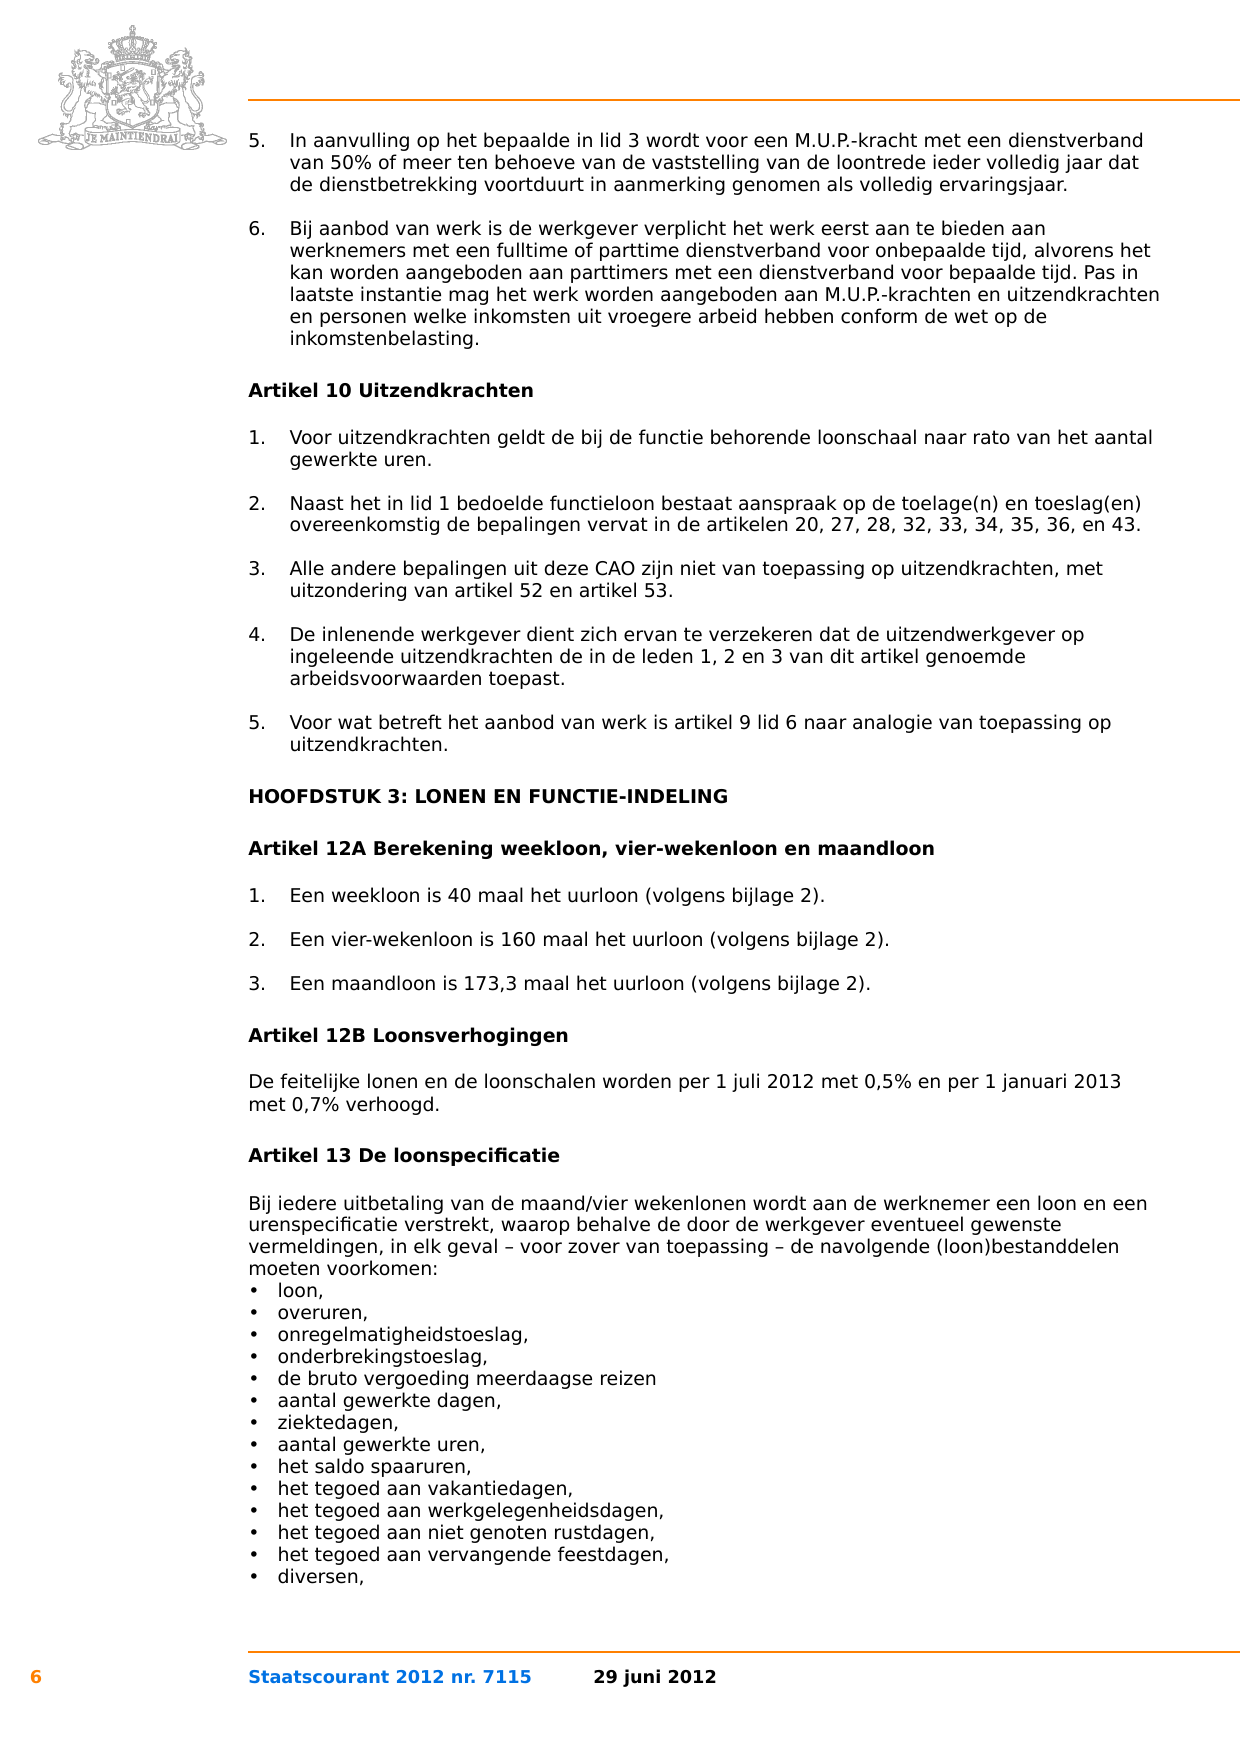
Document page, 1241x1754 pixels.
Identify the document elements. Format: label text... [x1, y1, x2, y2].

subtitle Artikel 12B Loonsverhogingen [248, 1024, 1163, 1046]
text 5. In aanvulling op het bepaalde in lid 3 wordt voor een M.U.P.-kracht met een dienstverband van 50% of meer ten behoeve van de vaststelling van de loontrede ieder volledig jaar dat de dienstbetrekking voortduurt in aanmerking genomen als volledig ervaringsjaar. [248, 130, 1163, 196]
text Bij iedere uitbetaling van de maand/vier wekenlonen wordt aan de werknemer een loon en een urenspecificatie verstrekt, waarop behalve de door de werkgever eventueel gewenste vermeldingen, in elk geval – voor zover van toepassing – de navolgende (loon)bestanddelen moeten voorkomen: [248, 1192, 1163, 1280]
text 1. Voor uitzendkrachten geldt de bij de functie behorende loonschaal naar rato van het aantal gewerkte uren. [248, 427, 1163, 471]
text • onderbrekingstoeslag, [248, 1346, 1163, 1368]
text • ziektedagen, [248, 1412, 1163, 1434]
text • de bruto vergoeding meerdaagse reizen [248, 1368, 1163, 1390]
text De feitelijke lonen en de loonschalen worden per 1 juli 2012 met 0,5% en per 1 januari 2013 met 0,7% verhoogd. [248, 1071, 1163, 1115]
text 2. Een vier-wekenloon is 160 maal het uurloon (volgens bijlage 2). [248, 929, 1163, 951]
text 2. Naast het in lid 1 bedoelde functieloon bestaat aanspraak op de toelage(n) en toeslag(en) overeenkomstig de bepalingen vervat in de artikelen 20, 27, 28, 32, 33, 34, 35, 36, en 43. [248, 492, 1163, 536]
text • het tegoed aan vakantiedagen, [248, 1478, 1163, 1500]
subtitle Artikel 10 Uitzendkrachten [248, 379, 1163, 402]
text 3. Alle andere bepalingen uit deze CAO zijn niet van toepassing op uitzendkrachten, met uitzondering van artikel 52 en artikel 53. [248, 558, 1163, 602]
text • het saldo spaaruren, [248, 1456, 1163, 1478]
text • het tegoed aan werkgelegenheidsdagen, [248, 1500, 1163, 1522]
text • loon, [248, 1280, 1163, 1302]
text 4. De inlenende werkgever dient zich ervan te verzekeren dat de uitzendwerkgever op ingeleende uitzendkrachten de in de leden 1, 2 en 3 van dit artikel genoemde arbeidsvoorwaarden toepast. [248, 624, 1163, 690]
text 3. Een maandloon is 173,3 maal het uurloon (volgens bijlage 2). [248, 972, 1163, 994]
text • diversen, [248, 1566, 1163, 1588]
subtitle HOOFDSTUK 3: LONEN EN FUNCTIE-INDELING [248, 786, 1163, 808]
text • aantal gewerkte dagen, [248, 1390, 1163, 1412]
text • het tegoed aan niet genoten rustdagen, [248, 1522, 1163, 1544]
subtitle Artikel 12A Berekening weekloon, vier-wekenloon en maandloon [248, 838, 1163, 860]
picture [38, 25, 227, 150]
text • onregelmatigheidstoeslag, [248, 1324, 1163, 1346]
text • het tegoed aan vervangende feestdagen, [248, 1544, 1163, 1566]
subtitle Artikel 13 De loonspecificatie [248, 1145, 1163, 1167]
text • overuren, [248, 1302, 1163, 1324]
text • aantal gewerkte uren, [248, 1434, 1163, 1456]
text 1. Een weekloon is 40 maal het uurloon (volgens bijlage 2). [248, 885, 1163, 907]
text 6. Bij aanbod van werk is de werkgever verplicht het werk eerst aan te bieden aan werknemers met een fulltime of parttime dienstverband voor onbepaalde tijd, alvorens het kan worden aangeboden aan parttimers met een dienstverband voor bepaalde tijd. Pas in laatste instantie mag het werk worden aangeboden aan M.U.P.-krachten en uitzendkrachten en personen welke inkomsten uit vroegere arbeid hebben conform de wet op de inkomstenbelasting. [248, 218, 1163, 349]
text 5. Voor wat betreft het aanbod van werk is artikel 9 lid 6 naar analogie van toepassing op uitzendkrachten. [248, 712, 1163, 756]
